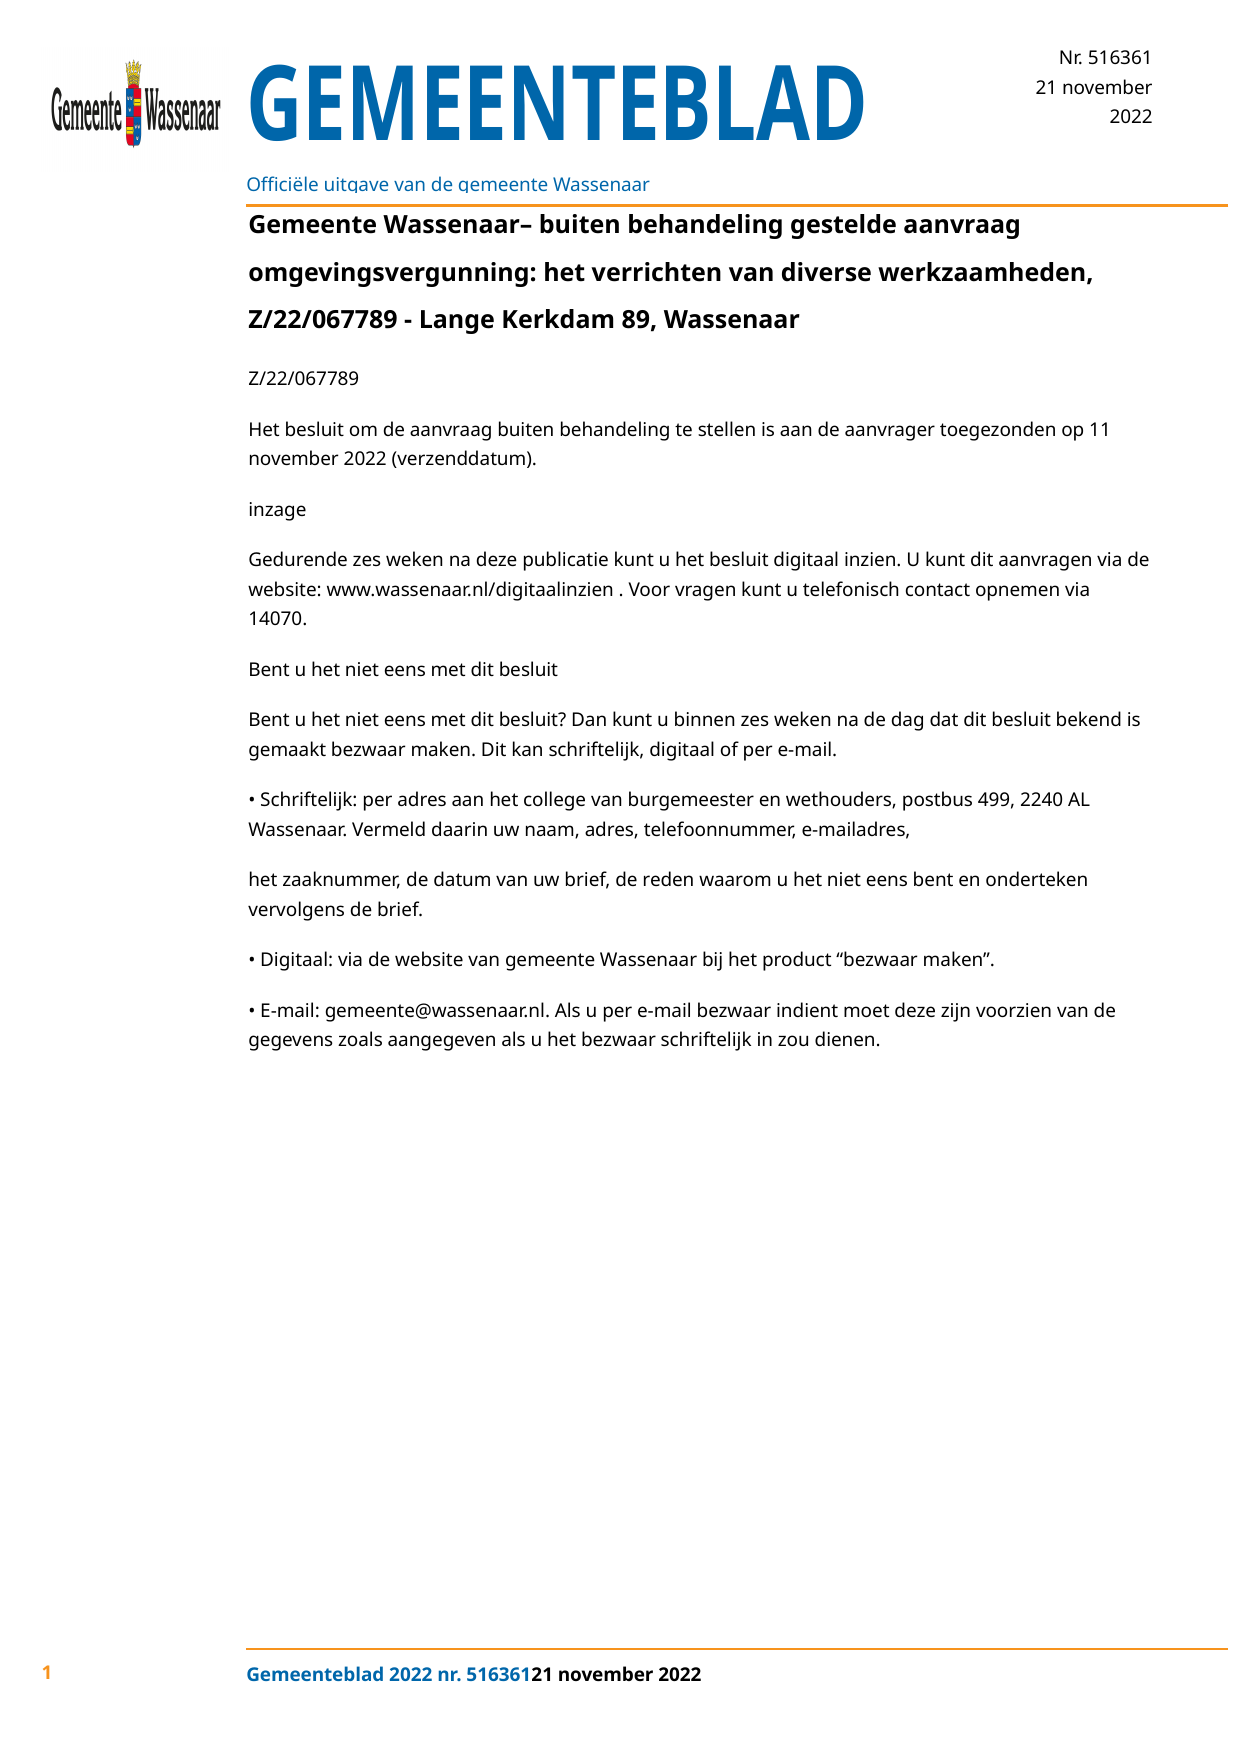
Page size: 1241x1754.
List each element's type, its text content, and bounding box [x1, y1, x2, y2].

text het zaaknummer, de datum van uw brief, de reden waarom u het niet eens bent en onderteken vervolgens de brief. [248, 866, 1152, 922]
text • Digitaal: via de website van gemeente Wassenaar bij het product “bezwaar maken”. [248, 946, 1152, 972]
picture [41, 47, 231, 172]
text • Schriftelijk: per adres aan het college van burgemeester en wethouders, postbus 499, 2240 AL Wassenaar. Vermeld daarin uw naam, adres, telefoonnummer, e-mailadres, [248, 786, 1152, 842]
text Gemeente Wassenaar– buiten behandeling gestelde aanvraag omgevingsvergunning: het verrichten van diverse werkzaamheden, Z/22/067789 - Lange Kerkdam 89, Wassenaar [248, 207, 1152, 336]
text Het besluit om de aanvraag buiten behandeling te stellen is aan de aanvrager toegezonden op 11 november 2022 (verzenddatum). [248, 416, 1152, 471]
text Z/22/067789 [248, 366, 1152, 391]
text inzage [248, 496, 1152, 522]
text Gedurende zes weken na deze publicatie kunt u het besluit digitaal inzien. U kunt dit aanvragen via de website: www.wassenaar.nl/digitaalinzien . Voor vragen kunt u telefonisch contact opnemen via 14070. [248, 546, 1152, 631]
text • E-mail: gemeente@wassenaar.nl. Als u per e-mail bezwaar indient moet deze zijn voorzien van de gegevens zoals aangegeven als u het bezwaar schriftelijk in zou dienen. [248, 997, 1152, 1052]
text Bent u het niet eens met dit besluit [248, 656, 1152, 682]
text Bent u het niet eens met dit besluit? Dan kunt u binnen zes weken na de dag dat dit besluit bekend is gemaakt bezwaar maken. Dit kan schriftelijk, digitaal of per e-mail. [248, 706, 1152, 762]
